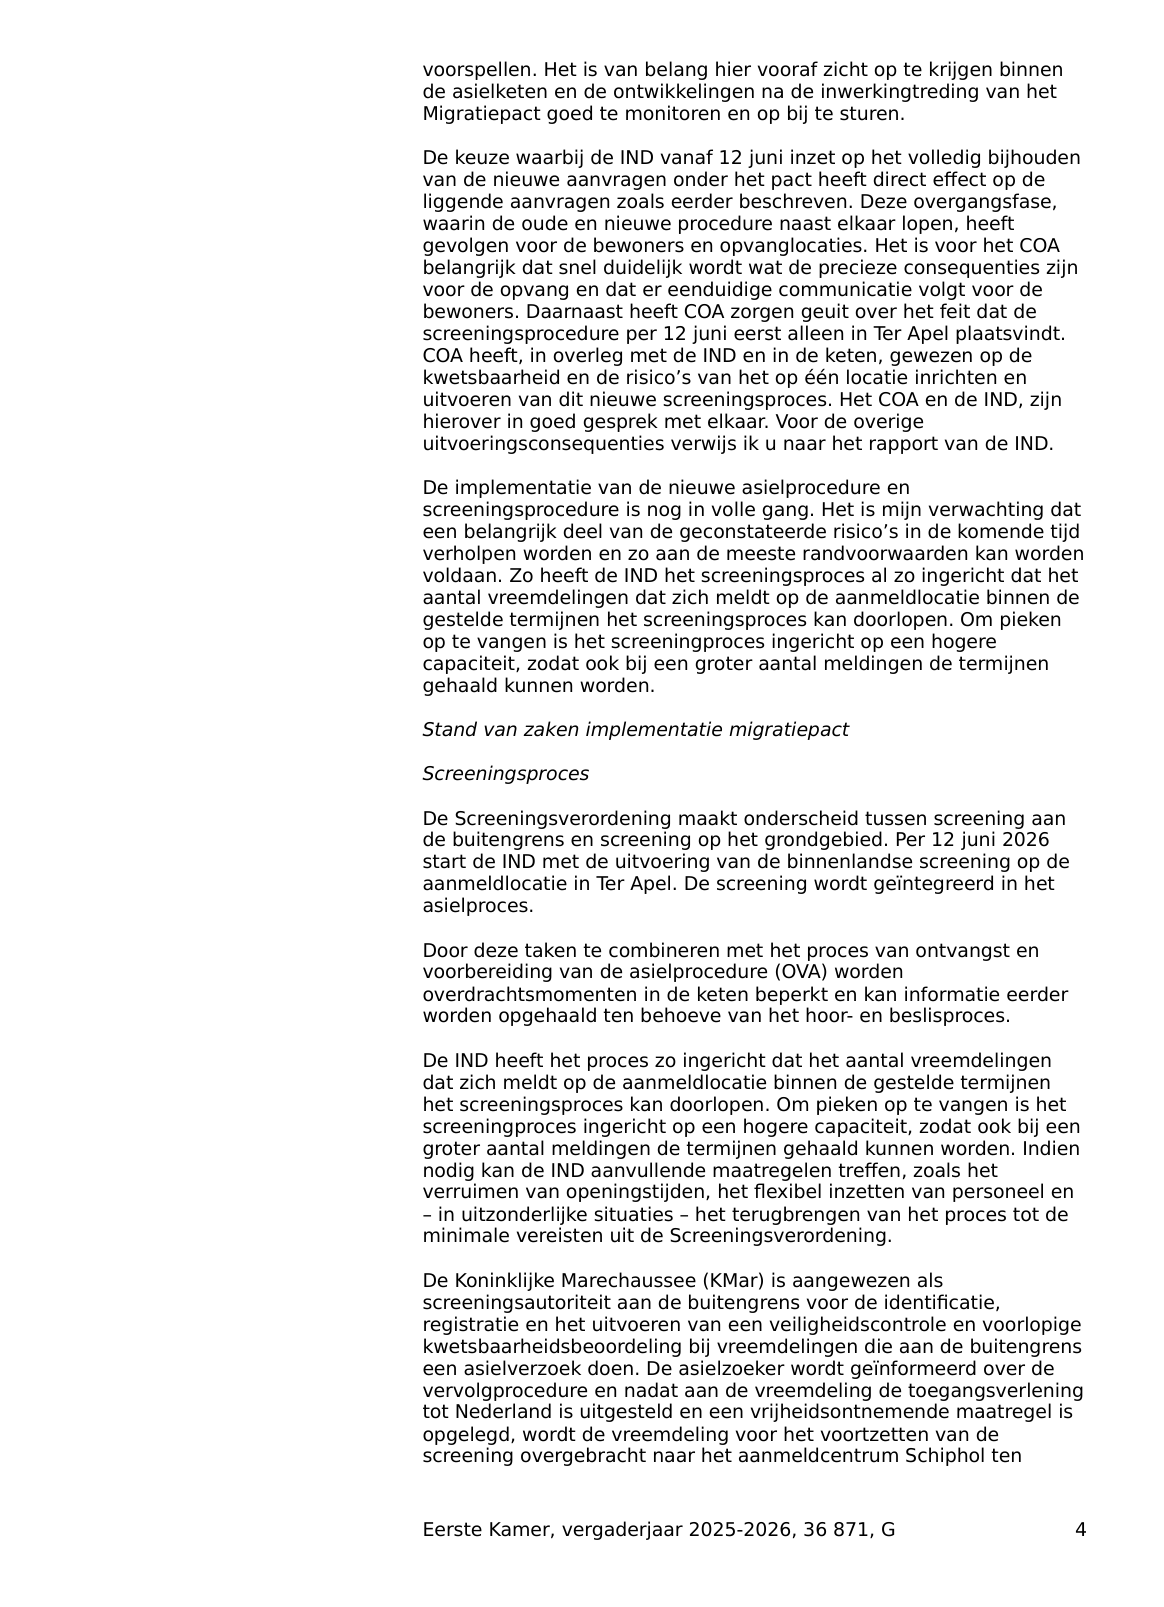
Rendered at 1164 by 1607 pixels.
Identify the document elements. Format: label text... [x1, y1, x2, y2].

text De Koninklijke Marechaussee (KMar) is aangewezen als screeningsautoriteit aan de buitengrens voor de identificatie, registratie en het uitvoeren van een veiligheidscontrole en voorlopige kwetsbaarheidsbeoordeling bij vreemdelingen die aan de buitengrens een asielverzoek doen. De asielzoeker wordt geïnformeerd over de vervolgprocedure en nadat aan de vreemdeling de toegangsverlening tot Nederland is uitgesteld en een vrijheidsontnemende maatregel is opgelegd, wordt de vreemdeling voor het voortzetten van de screening overgebracht naar het aanmeldcentrum Schiphol ten [422, 1269, 1087, 1467]
text voorspellen. Het is van belang hier vooraf zicht op te krijgen binnen de asielketen en de ontwikkelingen na de inwerkingtreding van het Migratiepact goed te monitoren en op bij te sturen. [422, 59, 1087, 125]
text De implementatie van de nieuwe asielprocedure en screeningsprocedure is nog in volle gang. Het is mijn verwachting dat een belangrijk deel van de geconstateerde risico’s in de komende tijd verholpen worden en zo aan de meeste randvoorwaarden kan worden voldaan. Zo heeft de IND het screeningsproces al zo ingericht dat het aantal vreemdelingen dat zich meldt op de aanmeldlocatie binnen de gestelde termijnen het screeningsproces kan doorlopen. Om pieken op te vangen is het screeningproces ingericht op een hogere capaciteit, zodat ook bij een groter aantal meldingen de termijnen gehaald kunnen worden. [422, 477, 1087, 697]
subtitle Stand van zaken implementatie migratiepact [422, 719, 1087, 741]
text De keuze waarbij de IND vanaf 12 juni inzet op het volledig bijhouden van de nieuwe aanvragen onder het pact heeft direct effect op de liggende aanvragen zoals eerder beschreven. Deze overgangsfase, waarin de oude en nieuwe procedure naast elkaar lopen, heeft gevolgen voor de bewoners en opvanglocaties. Het is voor het COA belangrijk dat snel duidelijk wordt wat de precieze consequenties zijn voor de opvang en dat er eenduidige communicatie volgt voor de bewoners. Daarnaast heeft COA zorgen geuit over het feit dat de screeningsprocedure per 12 juni eerst alleen in Ter Apel plaatsvindt. COA heeft, in overleg met de IND en in de keten, gewezen op de kwetsbaarheid en de risico’s van het op één locatie inrichten en uitvoeren van dit nieuwe screeningsproces. Het COA en de IND, zijn hierover in goed gesprek met elkaar. Voor de overige uitvoeringsconsequenties verwijs ik u naar het rapport van de IND. [422, 147, 1087, 455]
text De Screeningsverordening maakt onderscheid tussen screening aan de buitengrens en screening op het grondgebied. Per 12 juni 2026 start de IND met de uitvoering van de binnenlandse screening op de aanmeldlocatie in Ter Apel. De screening wordt geïntegreerd in het asielproces. [422, 807, 1087, 917]
subtitle Screeningsproces [422, 763, 1087, 785]
text De IND heeft het proces zo ingericht dat het aantal vreemdelingen dat zich meldt op de aanmeldlocatie binnen de gestelde termijnen het screeningsproces kan doorlopen. Om pieken op te vangen is het screeningproces ingericht op een hogere capaciteit, zodat ook bij een groter aantal meldingen de termijnen gehaald kunnen worden. Indien nodig kan de IND aanvullende maatregelen treffen, zoals het verruimen van openingstijden, het flexibel inzetten van personeel en – in uitzonderlijke situaties – het terugbrengen van het proces tot de minimale vereisten uit de Screeningsverordening. [422, 1049, 1087, 1247]
text Door deze taken te combineren met het proces van ontvangst en voorbereiding van de asielprocedure (OVA) worden overdrachtsmomenten in de keten beperkt en kan informatie eerder worden opgehaald ten behoeve van het hoor- en beslisproces. [422, 939, 1087, 1027]
